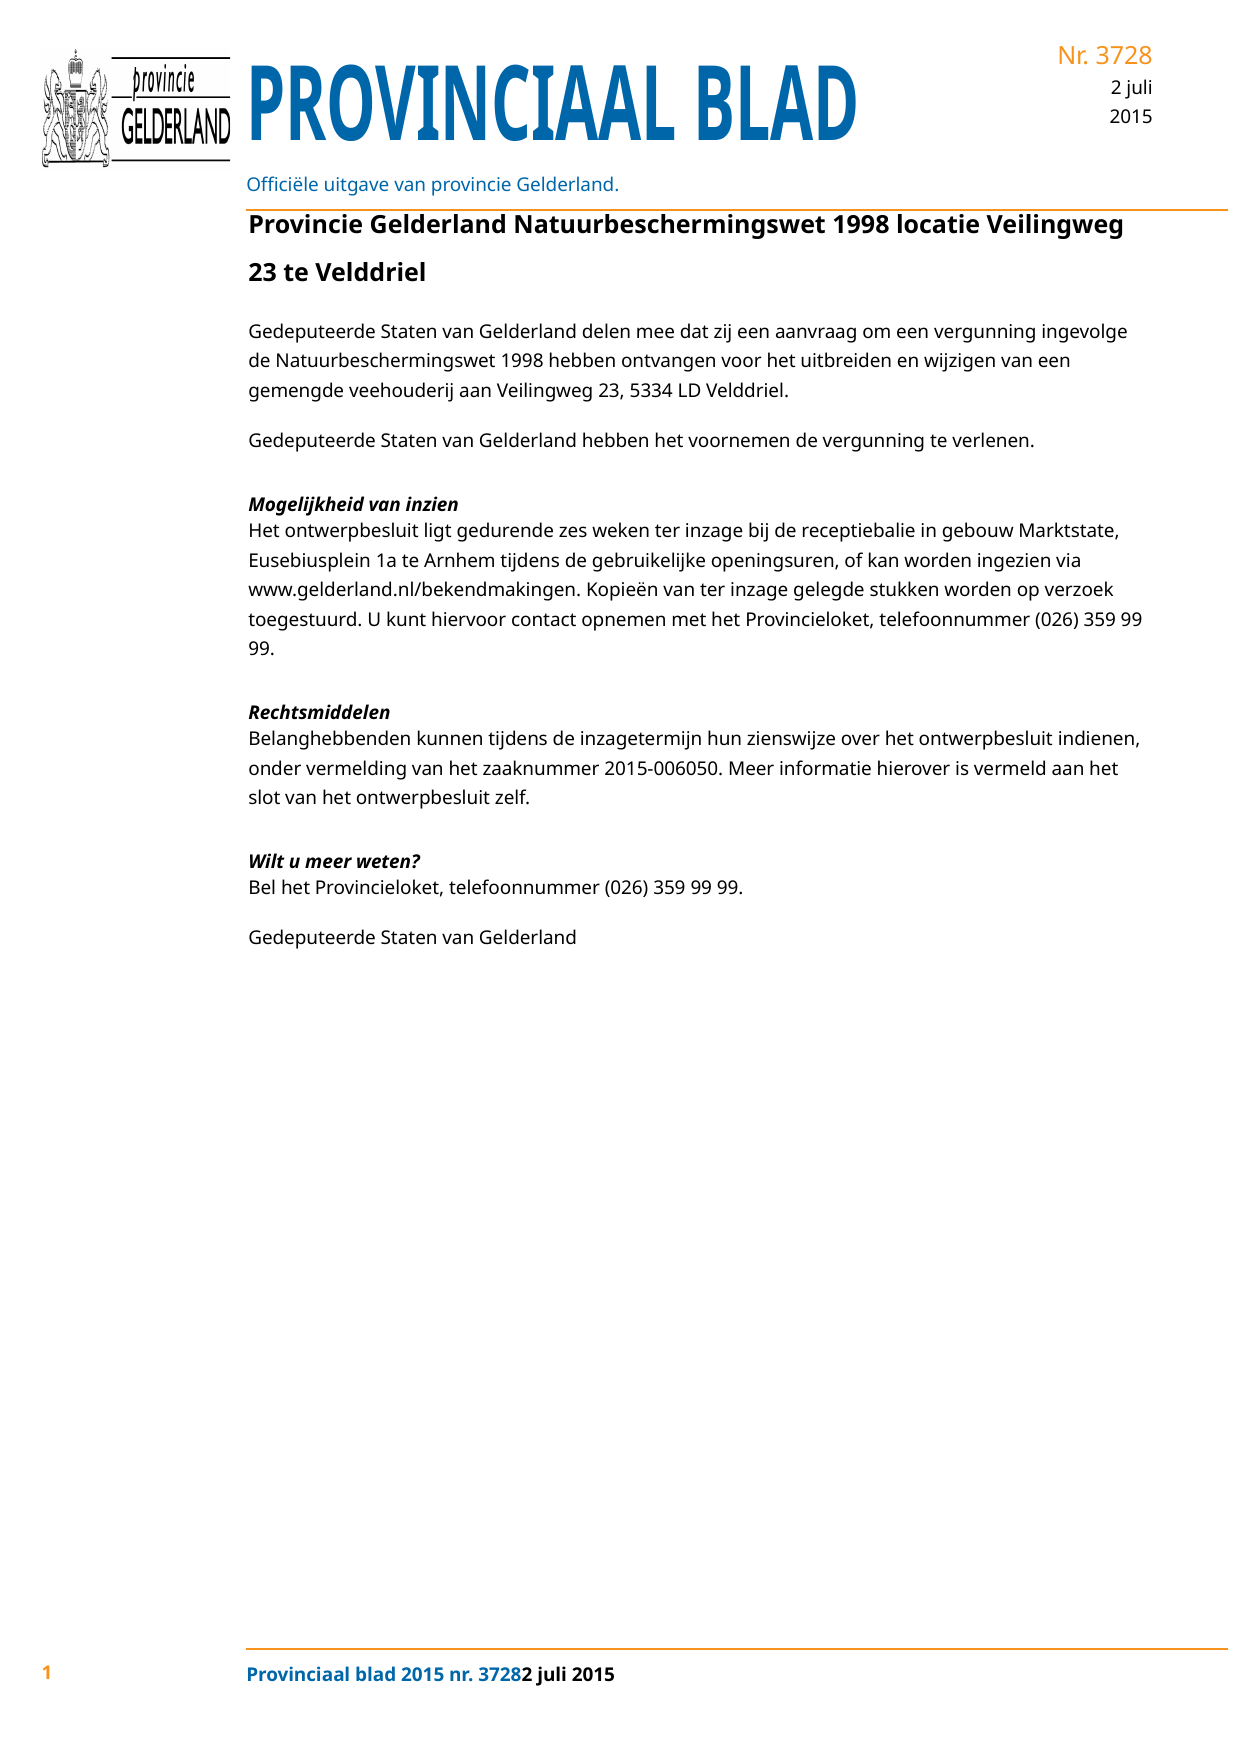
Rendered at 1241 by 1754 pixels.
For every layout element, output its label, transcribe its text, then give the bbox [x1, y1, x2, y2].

text Gedeputeerde Staten van Gelderland delen mee dat zij een aanvraag om een vergunning ingevolge de Natuurbeschermingswet 1998 hebben ontvangen voor het uitbreiden en wijzigen van een gemengde veehouderij aan Veilingweg 23, 5334 LD Velddriel. [248, 318, 1152, 403]
text Het ontwerpbesluit ligt gedurende zes weken ter inzage bij de receptiebalie in gebouw Marktstate, Eusebiusplein 1a te Arnhem tijdens de gebruikelijke openingsuren, of kan worden ingezien via www.gelderland.nl/bekendmakingen. Kopieën van ter inzage gelegde stukken worden op verzoek toegestuurd. U kunt hiervoor contact opnemen met het Provincieloket, telefoonnummer (026) 359 99 99. [248, 517, 1152, 661]
picture [41, 47, 231, 172]
text Rechtsmiddelen [248, 699, 1152, 725]
text Bel het Provincieloket, telefoonnummer (026) 359 99 99. [248, 874, 1152, 900]
text Gedeputeerde Staten van Gelderland hebben het voornemen de vergunning te verlenen. [248, 427, 1152, 453]
text Wilt u meer weten? [248, 848, 1152, 874]
text Gedeputeerde Staten van Gelderland [248, 924, 1152, 950]
text Mogelijkheid van inzien [248, 491, 1152, 517]
text Provincie Gelderland Natuurbeschermingswet 1998 locatie Veilingweg 23 te Velddriel [248, 211, 1152, 288]
text Belanghebbenden kunnen tijdens de inzagetermijn hun zienswijze over het ontwerpbesluit indienen, onder vermelding van het zaaknummer 2015-006050. Meer informatie hierover is vermeld aan het slot van het ontwerpbesluit zelf. [248, 725, 1152, 810]
